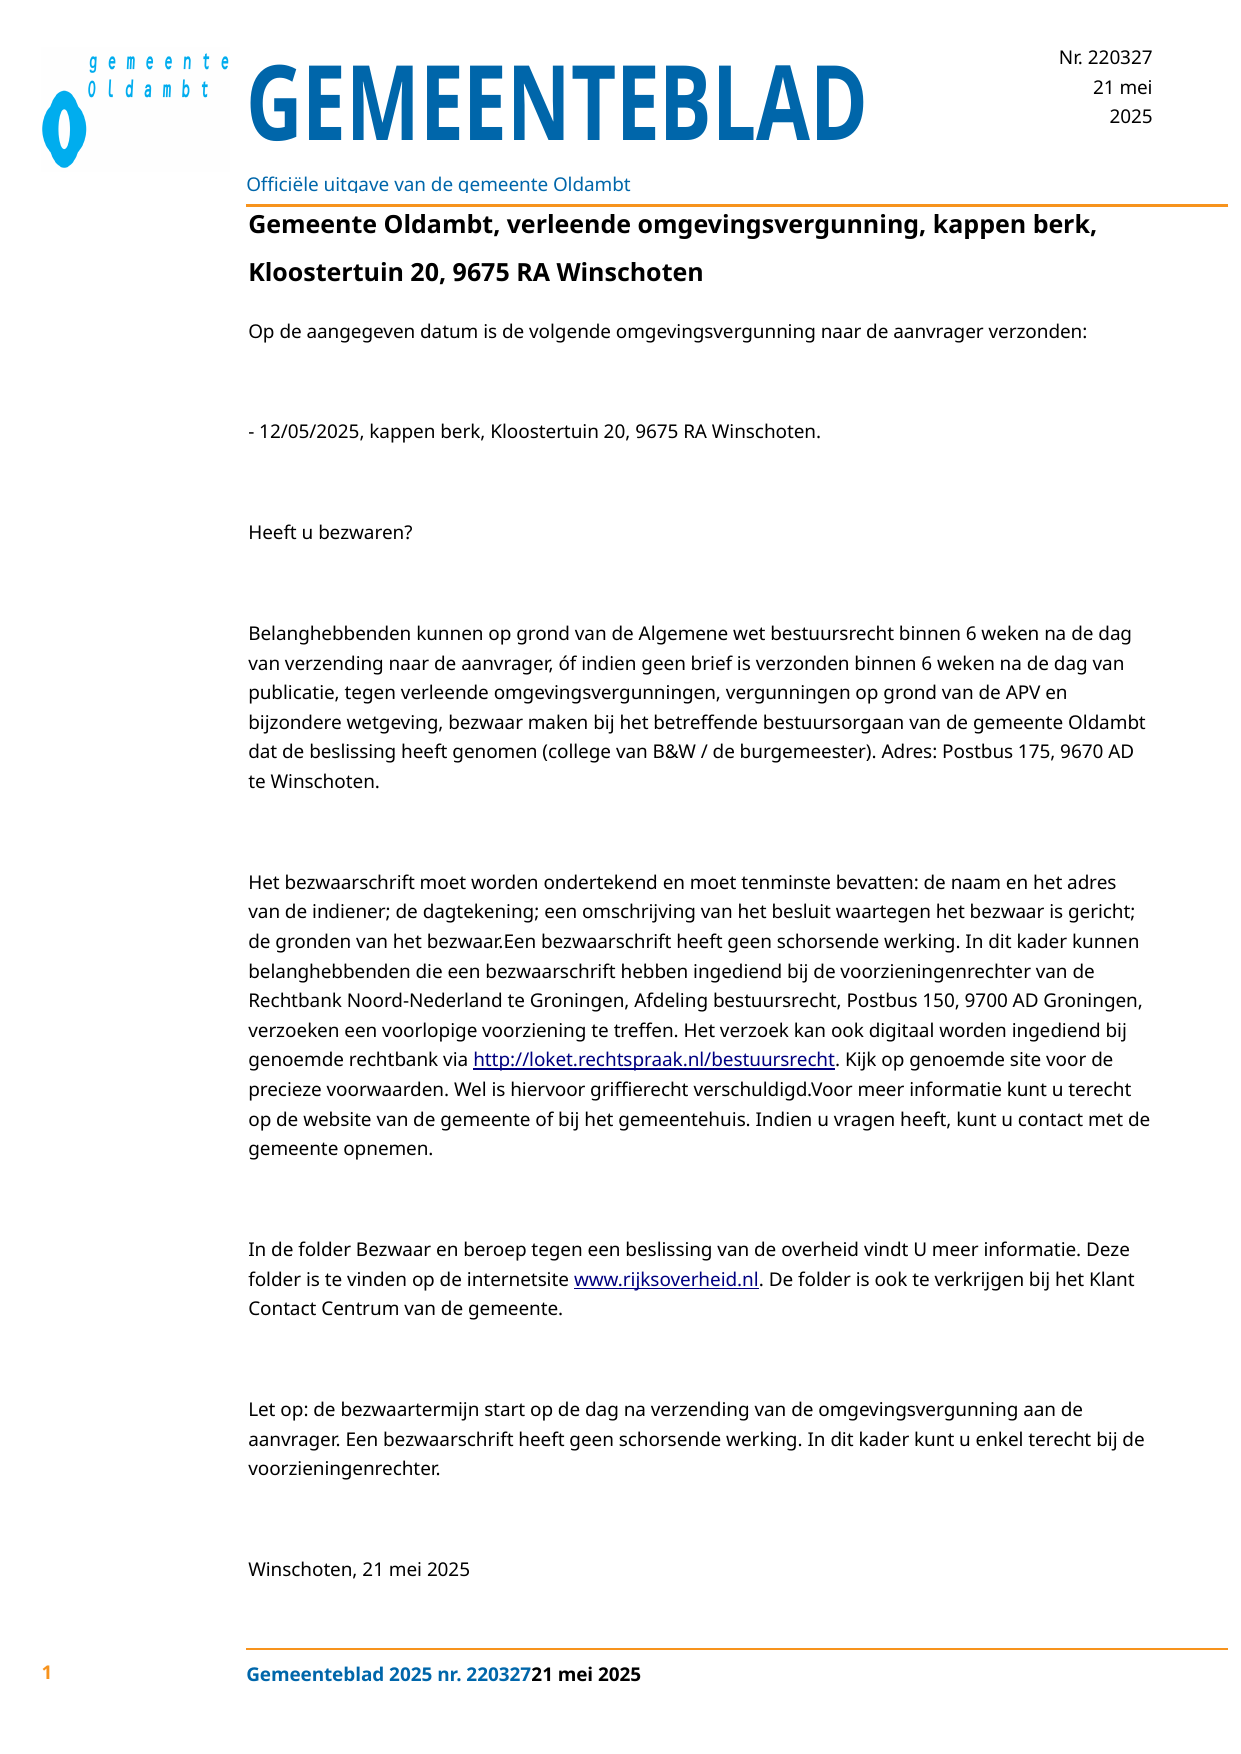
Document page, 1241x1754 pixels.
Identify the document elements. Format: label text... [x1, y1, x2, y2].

text Heeft u bezwaren? [248, 519, 1152, 545]
text Let op: de bezwaartermijn start op de dag na verzending van de omgevingsvergunning aan de aanvrager. Een bezwaarschrift heeft geen schorsende werking. In dit kader kunt u enkel terecht bij de voorzieningenrechter. [248, 1396, 1152, 1481]
text In de folder Bezwaar en beroep tegen een beslissing van de overheid vindt U meer informatie. Deze folder is te vinden op de internetsite www.rijksoverheid.nl. De folder is ook te verkrijgen bij het Klant Contact Centrum van de gemeente. [248, 1236, 1152, 1321]
text Gemeente Oldambt, verleende omgevingsvergunning, kappen berk, Kloostertuin 20, 9675 RA Winschoten [248, 207, 1152, 288]
text Het bezwaarschrift moet worden ondertekend en moet tenminste bevatten: de naam en het adres van de indiener; de dagtekening; een omschrijving van het besluit waartegen het bezwaar is gericht; de gronden van het bezwaar.Een bezwaarschrift heeft geen schorsende werking. In dit kader kunnen belanghebbenden die een bezwaarschrift hebben ingediend bij de voorzieningenrechter van de Rechtbank Noord-Nederland te Groningen, Afdeling bestuursrecht, Postbus 150, 9700 AD Groningen, verzoeken een voorlopige voorziening te treffen. Het verzoek kan ook digitaal worden ingediend bij genoemde rechtbank via http://loket.rechtspraak.nl/bestuursrecht. Kijk op genoemde site voor de precieze voorwaarden. Wel is hiervoor griffierecht verschuldigd.Voor meer informatie kunt u terecht op de website van de gemeente of bij het gemeentehuis. Indien u vragen heeft, kunt u contact met de gemeente opnemen. [248, 869, 1152, 1161]
text Belanghebbenden kunnen op grond van de Algemene wet bestuursrecht binnen 6 weken na de dag van verzending naar de aanvrager, óf indien geen brief is verzonden binnen 6 weken na de dag van publicatie, tegen verleende omgevingsvergunningen, vergunningen op grond van de APV en bijzondere wetgeving, bezwaar maken bij het betreffende bestuursorgaan van de gemeente Oldambt dat de beslissing heeft genomen (college van B&W / de burgemeester). Adres: Postbus 175, 9670 AD te Winschoten. [248, 620, 1152, 794]
text Op de aangegeven datum is de volgende omgevingsvergunning naar de aanvrager verzonden: [248, 318, 1152, 344]
text - 12/05/2025, kappen berk, Kloostertuin 20, 9675 RA Winschoten. [248, 419, 1152, 444]
text Winschoten, 21 mei 2025 [248, 1556, 1152, 1582]
picture [41, 47, 231, 172]
